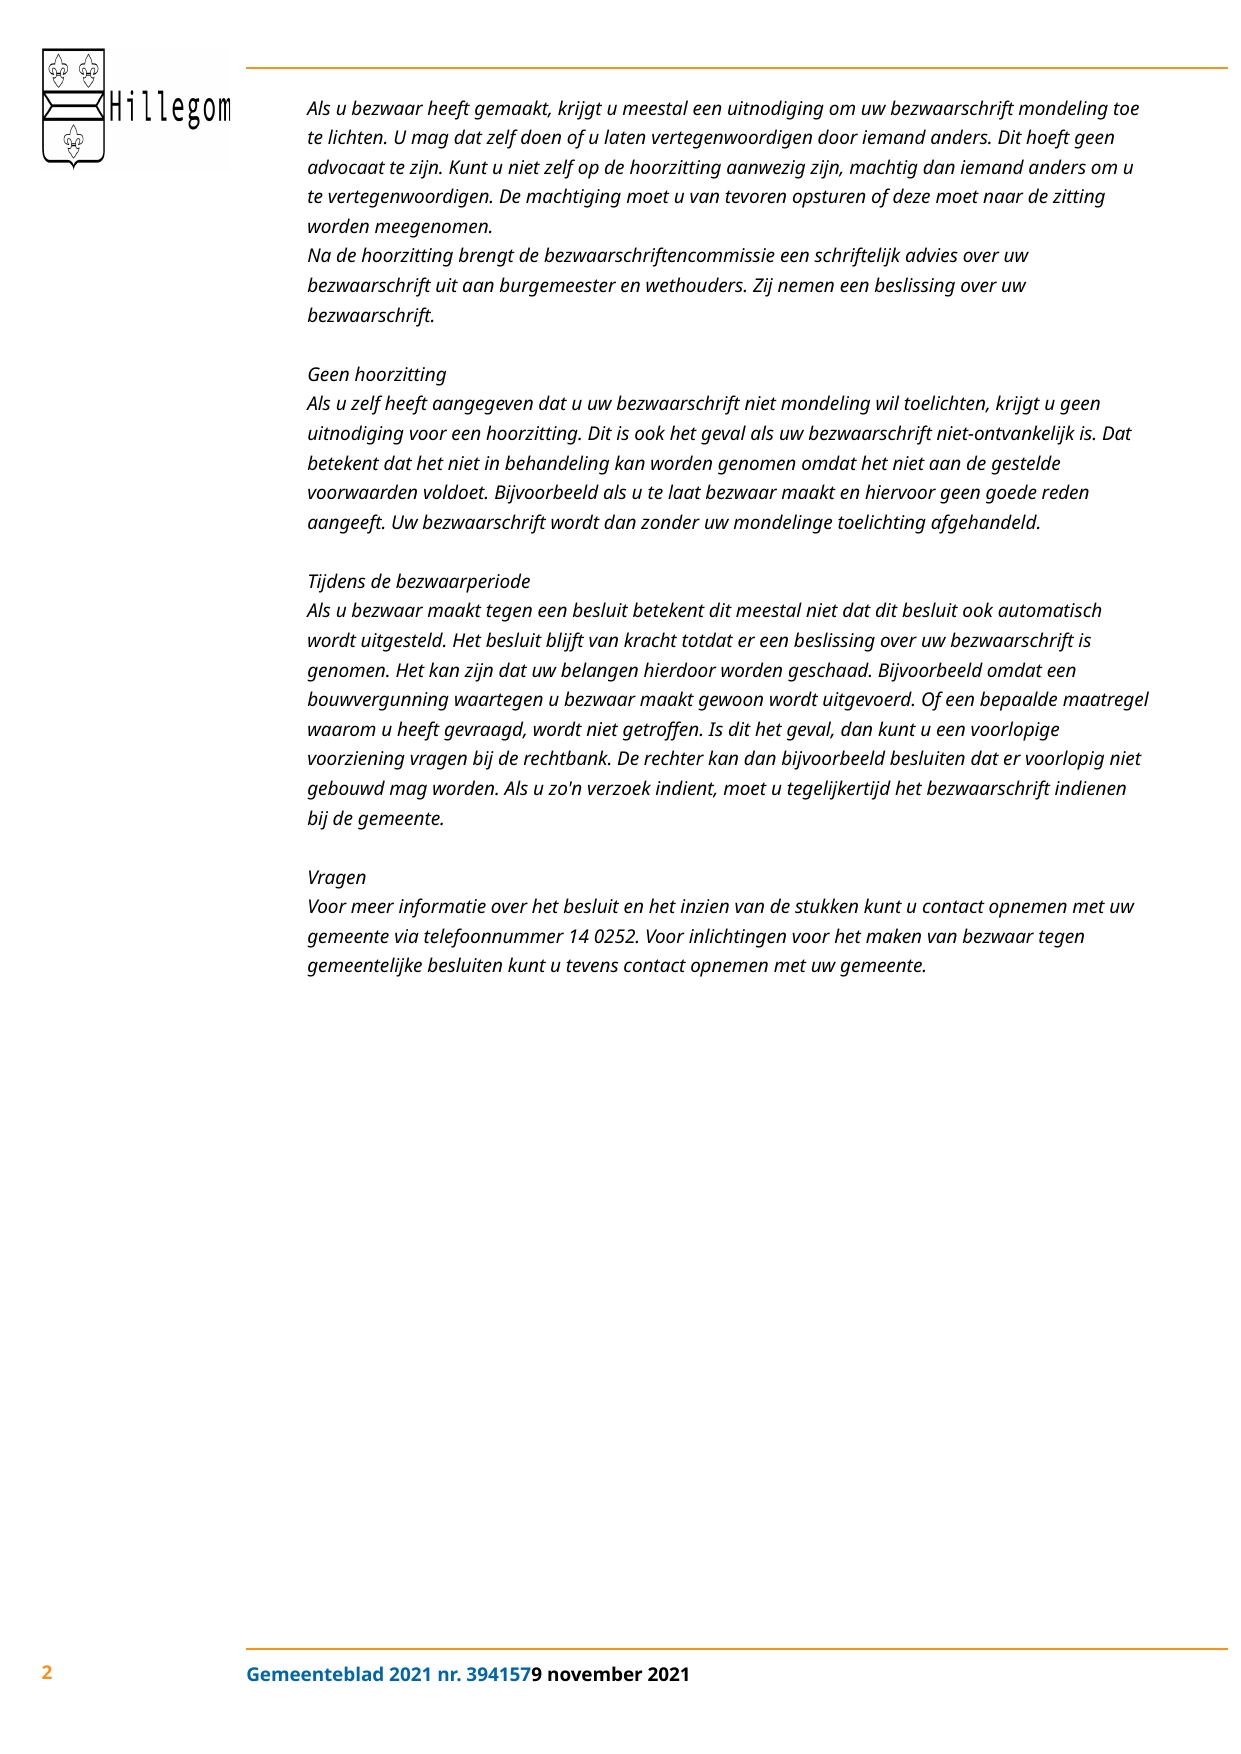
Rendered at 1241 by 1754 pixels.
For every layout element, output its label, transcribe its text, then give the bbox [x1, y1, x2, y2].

list Als u bezwaar heeft gemaakt, krijgt u meestal een uitnodiging om uw bezwaarschrift mondeling toe te lichten. U mag dat zelf doen of u laten vertegenwoordigen door iemand anders. Dit hoeft geen advocaat te zijn. Kunt u niet zelf op de hoorzitting aanwezig zijn, machtig dan iemand anders om u te vertegenwoordigen. De machtiging moet u van tevoren opsturen of deze moet naar de zitting worden meegenomen. [248, 95, 1152, 239]
list Na de hoorzitting brengt de bezwaarschriftencommissie een schriftelijk advies over uw bezwaarschrift uit aan burgemeester en wethouders. Zij nemen een beslissing over uw bezwaarschrift. [248, 243, 1152, 328]
list Vragen [248, 864, 1152, 890]
list Geen hoorzitting [248, 361, 1152, 387]
picture [41, 47, 231, 172]
list Als u bezwaar maakt tegen een besluit betekent dit meestal niet dat dit besluit ook automatisch wordt uitgesteld. Het besluit blijft van kracht totdat er een beslissing over uw bezwaarschrift is genomen. Het kan zijn dat uw belangen hierdoor worden geschaad. Bijvoorbeeld omdat een bouwvergunning waartegen u bezwaar maakt gewoon wordt uitgevoerd. Of een bepaalde maatregel waarom u heeft gevraagd, wordt niet getroffen. Is dit het geval, dan kunt u een voorlopige voorziening vragen bij de rechtbank. De rechter kan dan bijvoorbeeld besluiten dat er voorlopig niet gebouwd mag worden. Als u zo'n verzoek indient, moet u tegelijkertijd het bezwaarschrift indienen bij de gemeente. [248, 598, 1152, 831]
list Als u zelf heeft aangegeven dat u uw bezwaarschrift niet mondeling wil toelichten, krijgt u geen uitnodiging voor een hoorzitting. Dit is ook het geval als uw bezwaarschrift niet-ontvankelijk is. Dat betekent dat het niet in behandeling kan worden genomen omdat het niet aan de gestelde voorwaarden voldoet. Bijvoorbeeld als u te laat bezwaar maakt en hiervoor geen goede reden aangeeft. Uw bezwaarschrift wordt dan zonder uw mondelinge toelichting afgehandeld. [248, 391, 1152, 535]
list Tijdens de bezwaarperiode [248, 568, 1152, 594]
list Voor meer informatie over het besluit en het inzien van de stukken kunt u contact opnemen met uw gemeente via telefoonnummer 14 0252. Voor inlichtingen voor het maken van bezwaar tegen gemeentelijke besluiten kunt u tevens contact opnemen met uw gemeente. [248, 893, 1152, 978]
